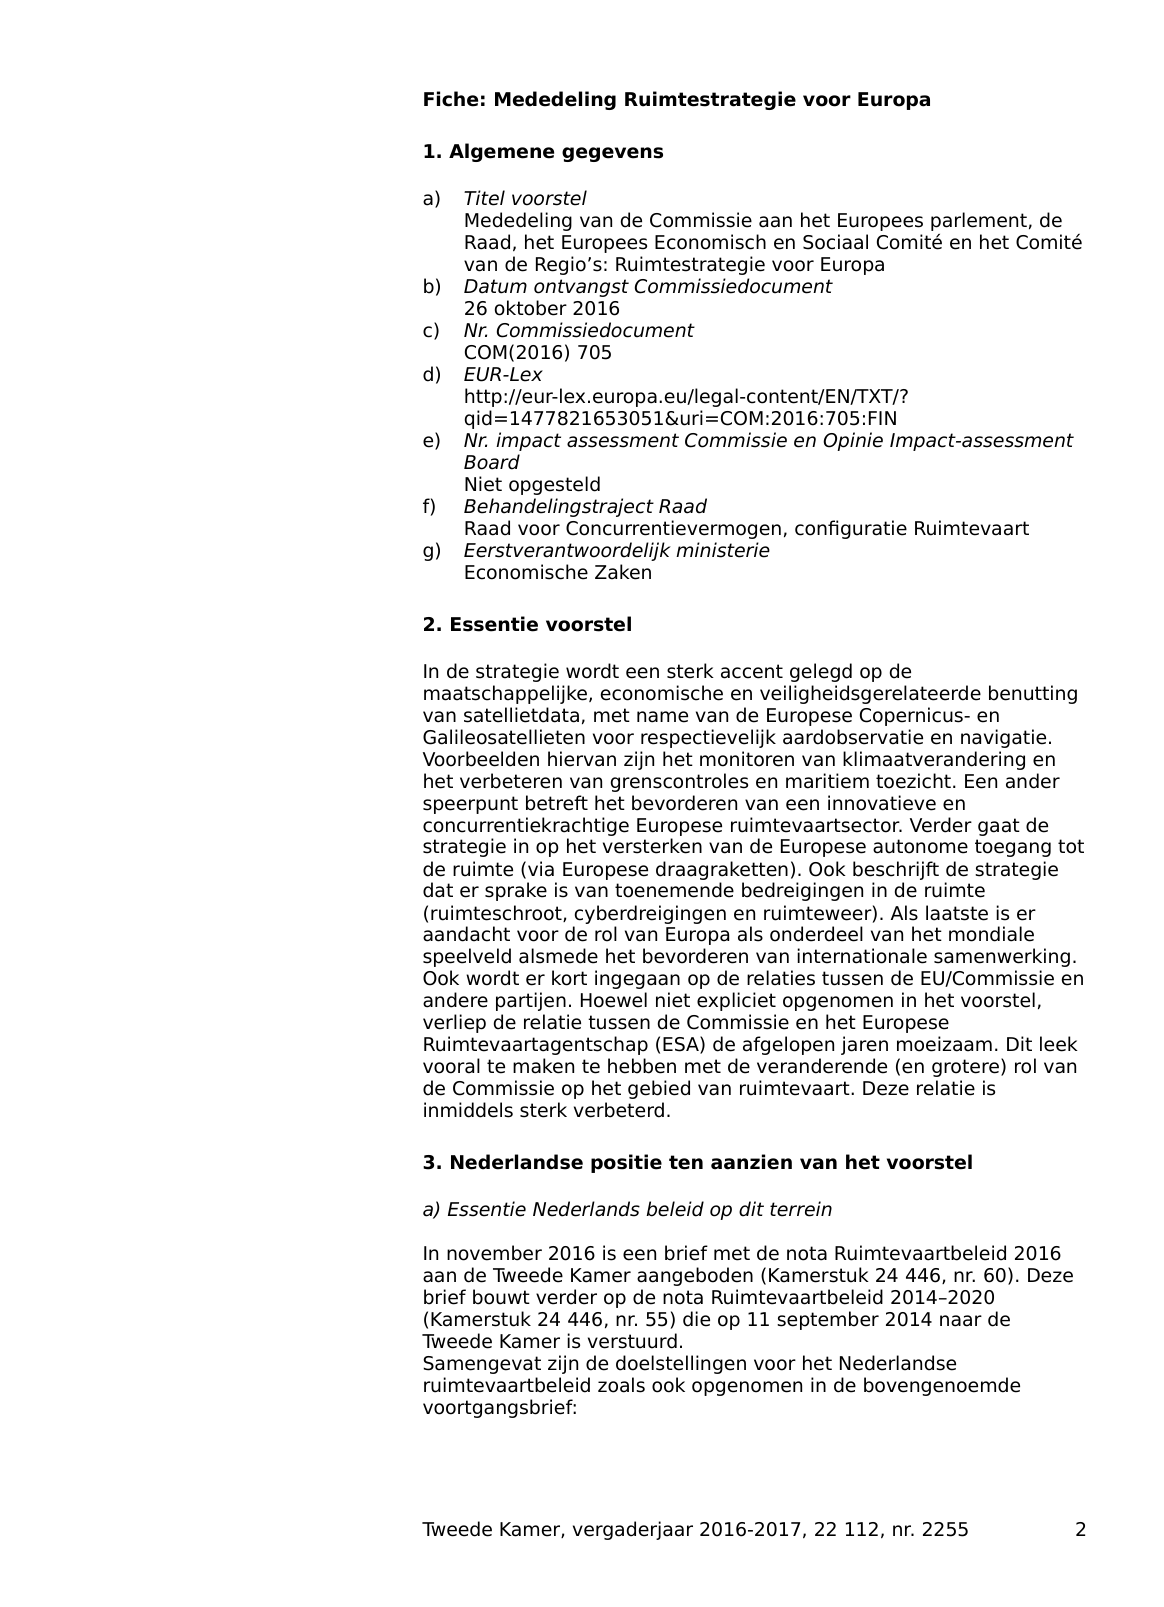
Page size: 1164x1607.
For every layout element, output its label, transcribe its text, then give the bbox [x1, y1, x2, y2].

text 26 oktober 2016 [464, 298, 1087, 320]
text d) EUR-Lex [422, 364, 1087, 386]
text Niet opgesteld [464, 474, 1087, 496]
subtitle a) Essentie Nederlands beleid op dit terrein [422, 1199, 1087, 1221]
subtitle 1. Algemene gegevens [422, 141, 1087, 163]
text Raad voor Concurrentievermogen, configuratie Ruimtevaart [464, 518, 1087, 540]
text Economische Zaken [464, 562, 1087, 584]
text In november 2016 is een brief met de nota Ruimtevaartbeleid 2016 aan de Tweede Kamer aangeboden (Kamerstuk 24 446, nr. 60). Deze brief bouwt verder op de nota Ruimtevaartbeleid 2014–2020 (Kamerstuk 24 446, nr. 55) die op 11 september 2014 naar de Tweede Kamer is verstuurd. [422, 1243, 1087, 1353]
text g) Eerstverantwoordelijk ministerie [422, 540, 1087, 562]
text COM(2016) 705 [464, 342, 1087, 364]
text b) Datum ontvangst Commissiedocument [422, 276, 1087, 298]
text a) Titel voorstel [422, 188, 1087, 210]
text c) Nr. Commissiedocument [422, 320, 1087, 342]
text e) Nr. impact assessment Commissie en Opinie Impact-assessment Board [422, 430, 1087, 474]
text f) Behandelingstraject Raad [422, 496, 1087, 518]
text Samengevat zijn de doelstellingen voor het Nederlandse ruimtevaartbeleid zoals ook opgenomen in de bovengenoemde voortgangsbrief: [422, 1353, 1087, 1419]
subtitle 3. Nederlandse positie ten aanzien van het voorstel [422, 1152, 1087, 1174]
text Mededeling van de Commissie aan het Europees parlement, de Raad, het Europees Economisch en Sociaal Comité en het Comité van de Regio’s: Ruimtestrategie voor Europa [464, 210, 1087, 276]
text In de strategie wordt een sterk accent gelegd op de maatschappelijke, economische en veiligheidsgerelateerde benutting van satellietdata, met name van de Europese Copernicus- en Galileosatellieten voor respectievelijk aardobservatie en navigatie. Voorbeelden hiervan zijn het monitoren van klimaatverandering en het verbeteren van grenscontroles en maritiem toezicht. Een ander speerpunt betreft het bevorderen van een innovatieve en concurrentiekrachtige Europese ruimtevaartsector. Verder gaat de strategie in op het versterken van de Europese autonome toegang tot de ruimte (via Europese draagraketten). Ook beschrijft de strategie dat er sprake is van toenemende bedreigingen in de ruimte (ruimteschroot, cyberdreigingen en ruimteweer). Als laatste is er aandacht voor de rol van Europa als onderdeel van het mondiale speelveld alsmede het bevorderen van internationale samenwerking. Ook wordt er kort ingegaan op de relaties tussen de EU/Commissie en andere partijen. Hoewel niet expliciet opgenomen in het voorstel, verliep de relatie tussen de Commissie en het Europese Ruimtevaartagentschap (ESA) de afgelopen jaren moeizaam. Dit leek vooral te maken te hebben met de veranderende (en grotere) rol van de Commissie op het gebied van ruimtevaart. Deze relatie is inmiddels sterk verbeterd. [422, 661, 1087, 1122]
text http://eur-lex.europa.eu/legal-content/EN/TXT/?qid=1477821653051&uri=COM:2016:705:FIN [464, 386, 1087, 430]
subtitle 2. Essentie voorstel [422, 614, 1087, 636]
subtitle Fiche: Mededeling Ruimtestrategie voor Europa [422, 89, 1087, 111]
